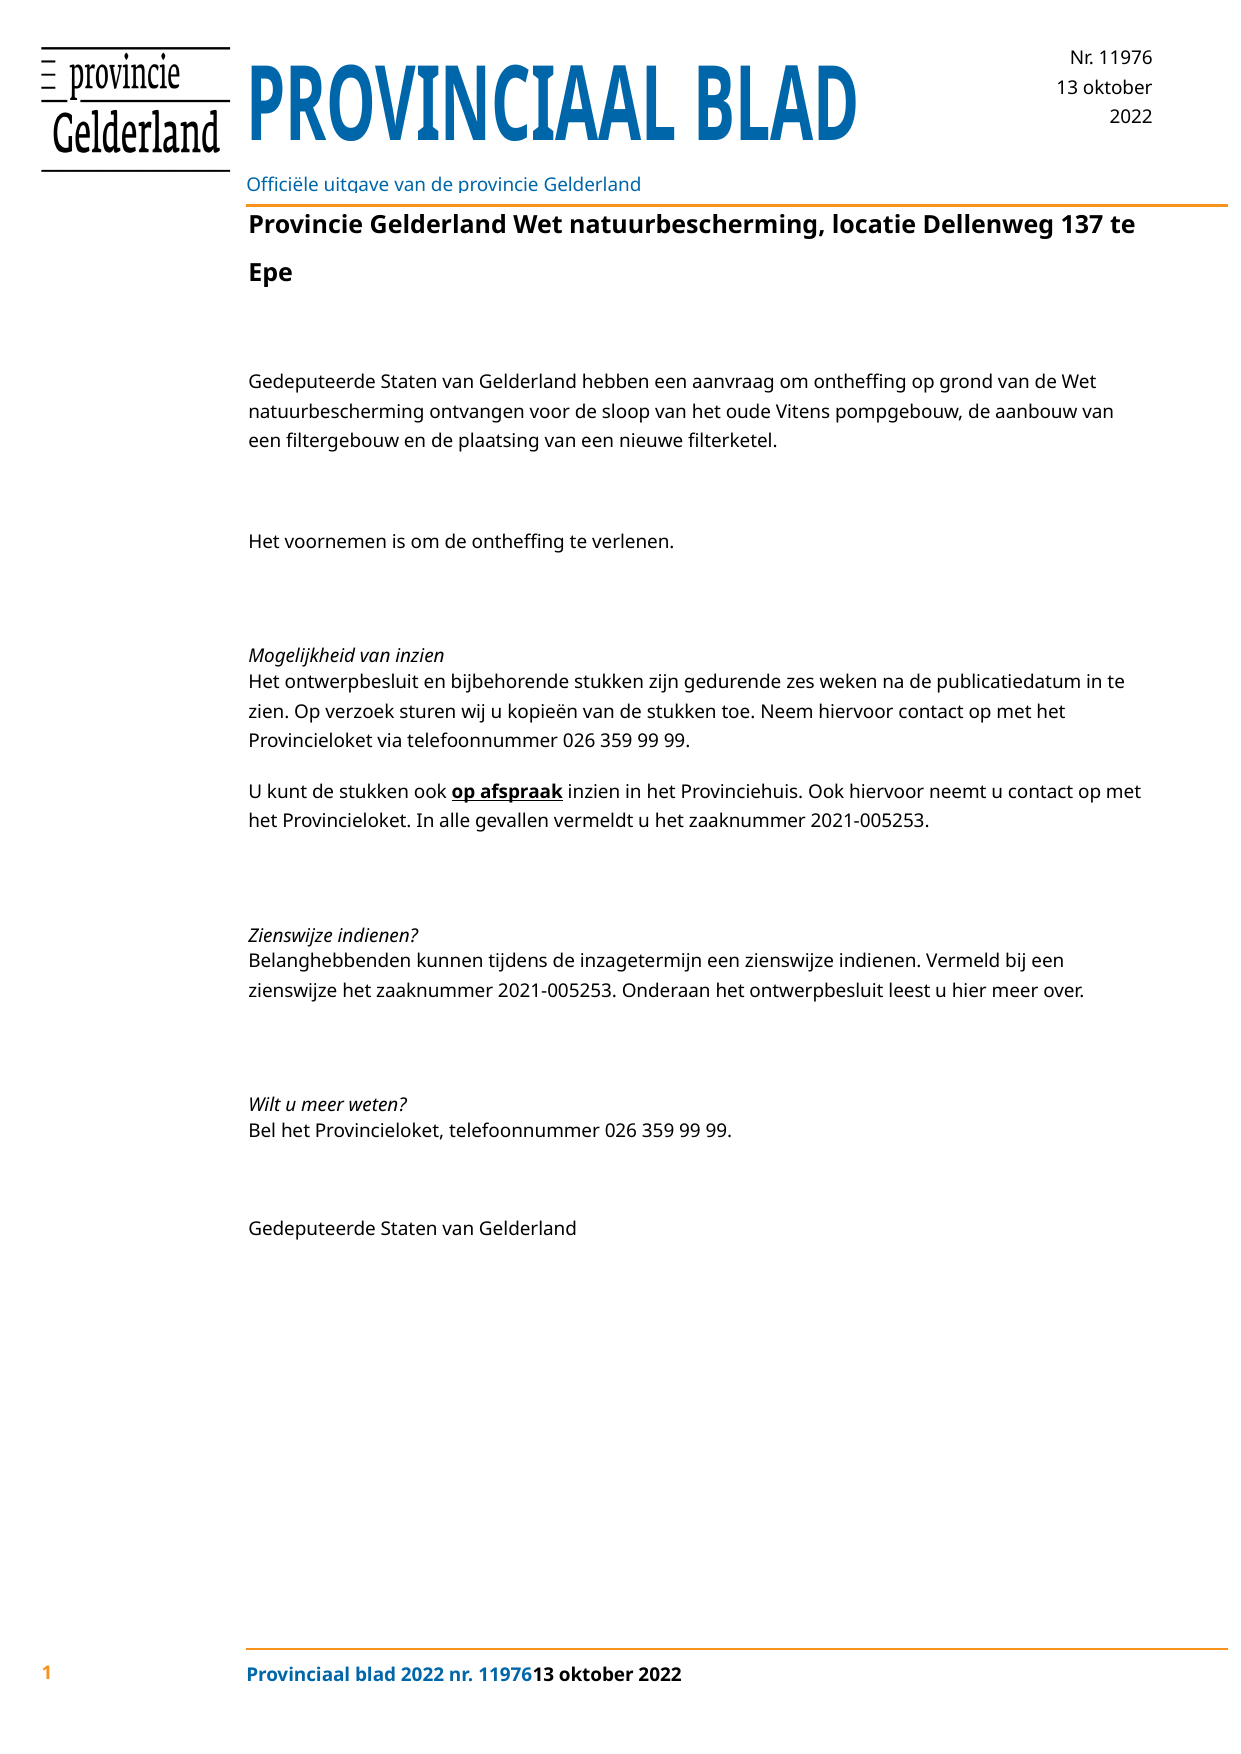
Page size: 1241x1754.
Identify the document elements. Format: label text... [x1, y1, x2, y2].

picture [41, 47, 231, 172]
text Belanghebbenden kunnen tijdens de inzagetermijn een zienswijze indienen. Vermeld bij een zienswijze het zaaknummer 2021-005253. Onderaan het ontwerpbesluit leest u hier meer over. [248, 948, 1152, 1003]
text Gedeputeerde Staten van Gelderland [248, 1216, 1152, 1241]
text Provincie Gelderland Wet natuurbescherming, locatie Dellenweg 137 te Epe [248, 207, 1152, 288]
text Mogelijkheid van inzien [248, 643, 1152, 668]
text Het voornemen is om de ontheffing te verlenen. [248, 528, 1152, 554]
text Het ontwerpbesluit en bijbehorende stukken zijn gedurende zes weken na de publicatiedatum in te zien. Op verzoek sturen wij u kopieën van de stukken toe. Neem hiervoor contact op met het Provincieloket via telefoonnummer 026 359 99 99. [248, 668, 1152, 753]
text Bel het Provincieloket, telefoonnummer 026 359 99 99. [248, 1117, 1152, 1143]
text Zienswijze indienen? [248, 922, 1152, 948]
text Gedeputeerde Staten van Gelderland hebben een aanvraag om ontheffing op grond van de Wet natuurbescherming ontvangen voor de sloop van het oude Vitens pompgebouw, de aanbouw van een filtergebouw en de plaatsing van een nieuwe filterketel. [248, 368, 1152, 453]
text Wilt u meer weten? [248, 1092, 1152, 1117]
text U kunt de stukken ook op afspraak inzien in het Provinciehuis. Ook hiervoor neemt u contact op met het Provincieloket. In alle gevallen vermeldt u het zaaknummer 2021-005253. [248, 778, 1152, 833]
